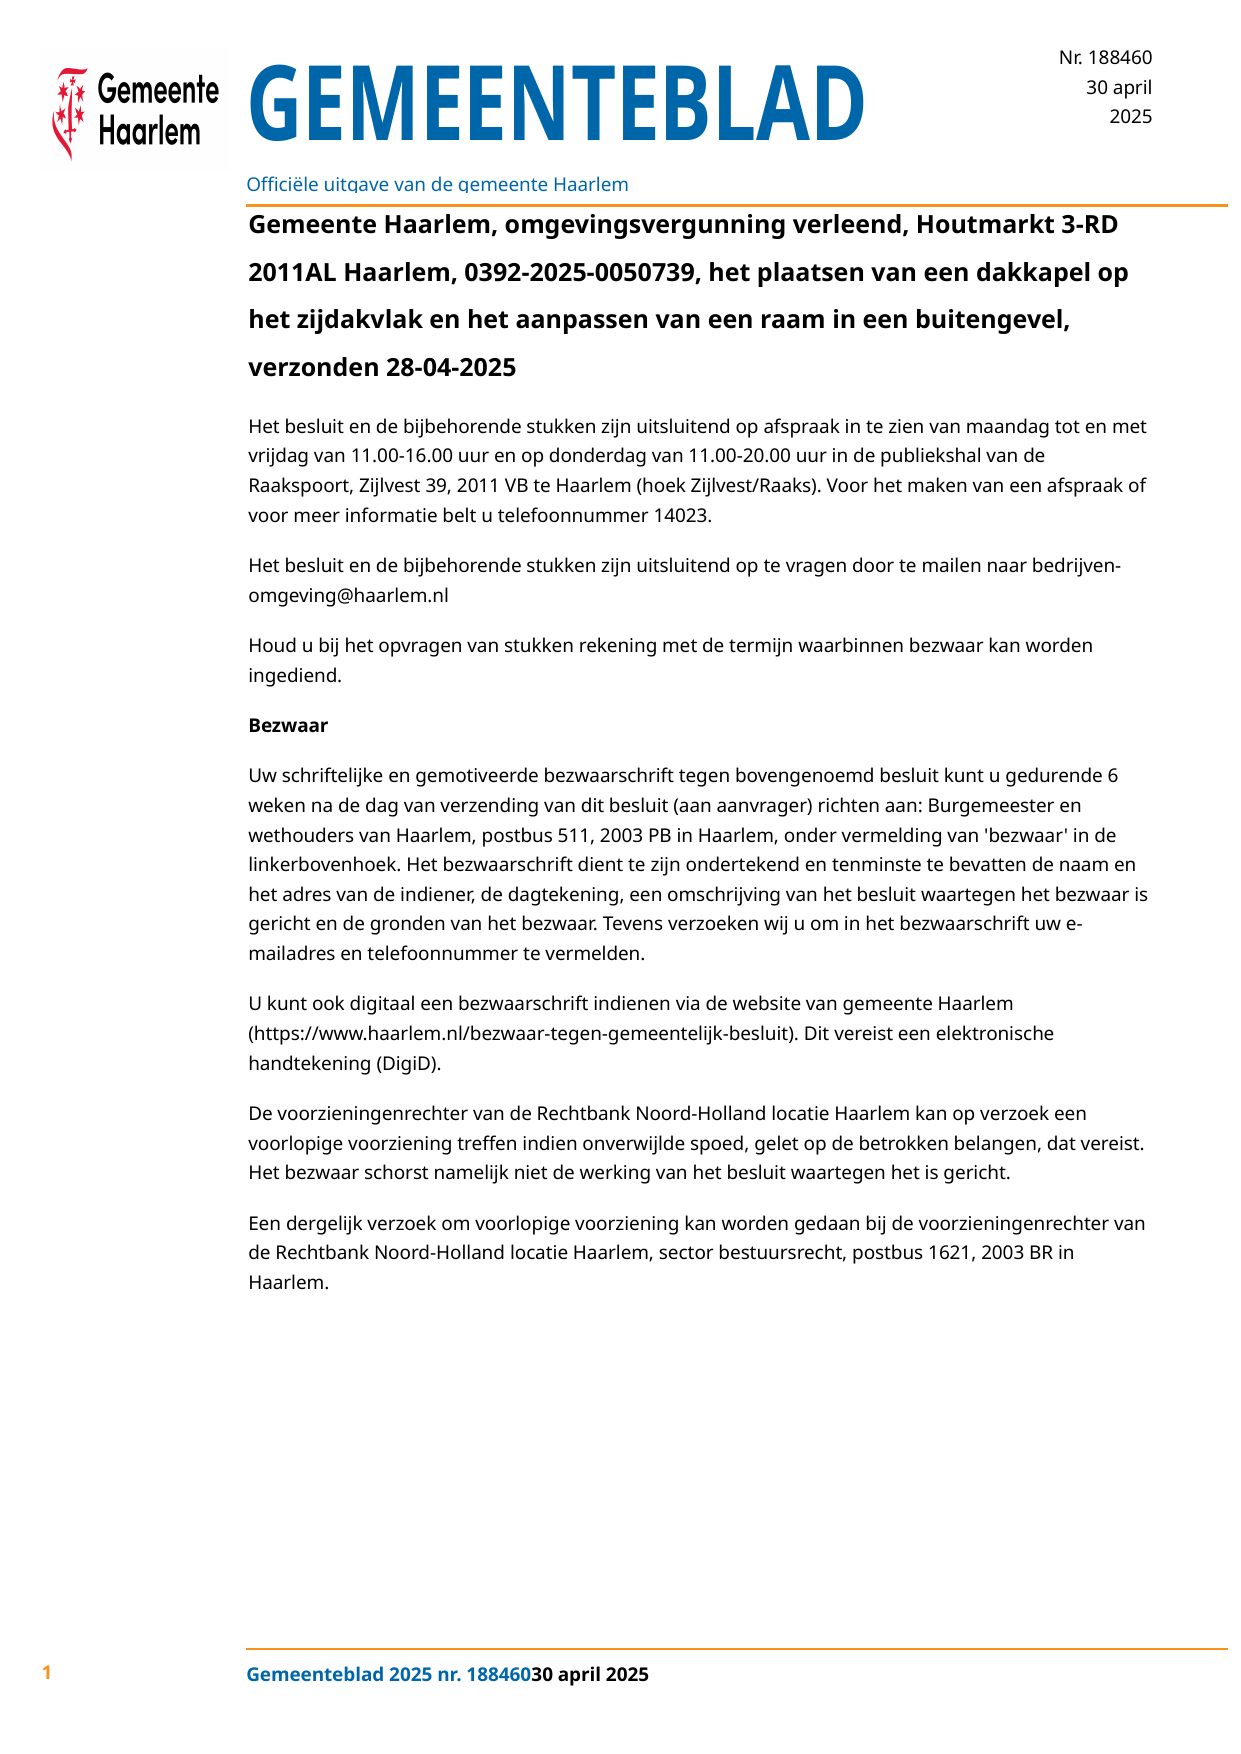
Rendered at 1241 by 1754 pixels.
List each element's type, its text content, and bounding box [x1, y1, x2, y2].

text U kunt ook digitaal een bezwaarschrift indienen via de website van gemeente Haarlem (https://www.haarlem.nl/bezwaar-tegen-gemeentelijk-besluit). Dit vereist een elektronische handtekening (DigiD). [248, 991, 1152, 1076]
text Een dergelijk verzoek om voorlopige voorziening kan worden gedaan bij de voorzieningenrechter van de Rechtbank Noord-Holland locatie Haarlem, sector bestuursrecht, postbus 1621, 2003 BR in Haarlem. [248, 1210, 1152, 1295]
text Het besluit en de bijbehorende stukken zijn uitsluitend op te vragen door te mailen naar bedrijven-omgeving@haarlem.nl [248, 552, 1152, 608]
text Bezwaar [248, 712, 1152, 738]
picture [41, 47, 231, 172]
text Gemeente Haarlem, omgevingsvergunning verleend, Houtmarkt 3-RD 2011AL Haarlem, 0392-2025-0050739, het plaatsen van een dakkapel op het zijdakvlak en het aanpassen van een raam in een buitengevel, verzonden 28-04-2025 [248, 207, 1152, 384]
text Houd u bij het opvragen van stukken rekening met de termijn waarbinnen bezwaar kan worden ingediend. [248, 632, 1152, 688]
text Uw schriftelijke en gemotiveerde bezwaarschrift tegen bovengenoemd besluit kunt u gedurende 6 weken na de dag van verzending van dit besluit (aan aanvrager) richten aan: Burgemeester en wethouders van Haarlem, postbus 511, 2003 PB in Haarlem, onder vermelding van 'bezwaar' in de linkerbovenhoek. Het bezwaarschrift dient te zijn ondertekend en tenminste te bevatten de naam en het adres van de indiener, de dagtekening, een omschrijving van het besluit waartegen het bezwaar is gericht en de gronden van het bezwaar. Tevens verzoeken wij u om in het bezwaarschrift uw e-mailadres en telefoonnummer te vermelden. [248, 763, 1152, 966]
text Het besluit en de bijbehorende stukken zijn uitsluitend op afspraak in te zien van maandag tot en met vrijdag van 11.00-16.00 uur en op donderdag van 11.00-20.00 uur in de publiekshal van de Raakspoort, Zijlvest 39, 2011 VB te Haarlem (hoek Zijlvest/Raaks). Voor het maken van een afspraak of voor meer informatie belt u telefoonnummer 14023. [248, 413, 1152, 528]
text De voorzieningenrechter van de Rechtbank Noord-Holland locatie Haarlem kan op verzoek een voorlopige voorziening treffen indien onverwijlde spoed, gelet op de betrokken belangen, dat vereist. Het bezwaar schorst namelijk niet de werking van het besluit waartegen het is gericht. [248, 1100, 1152, 1185]
